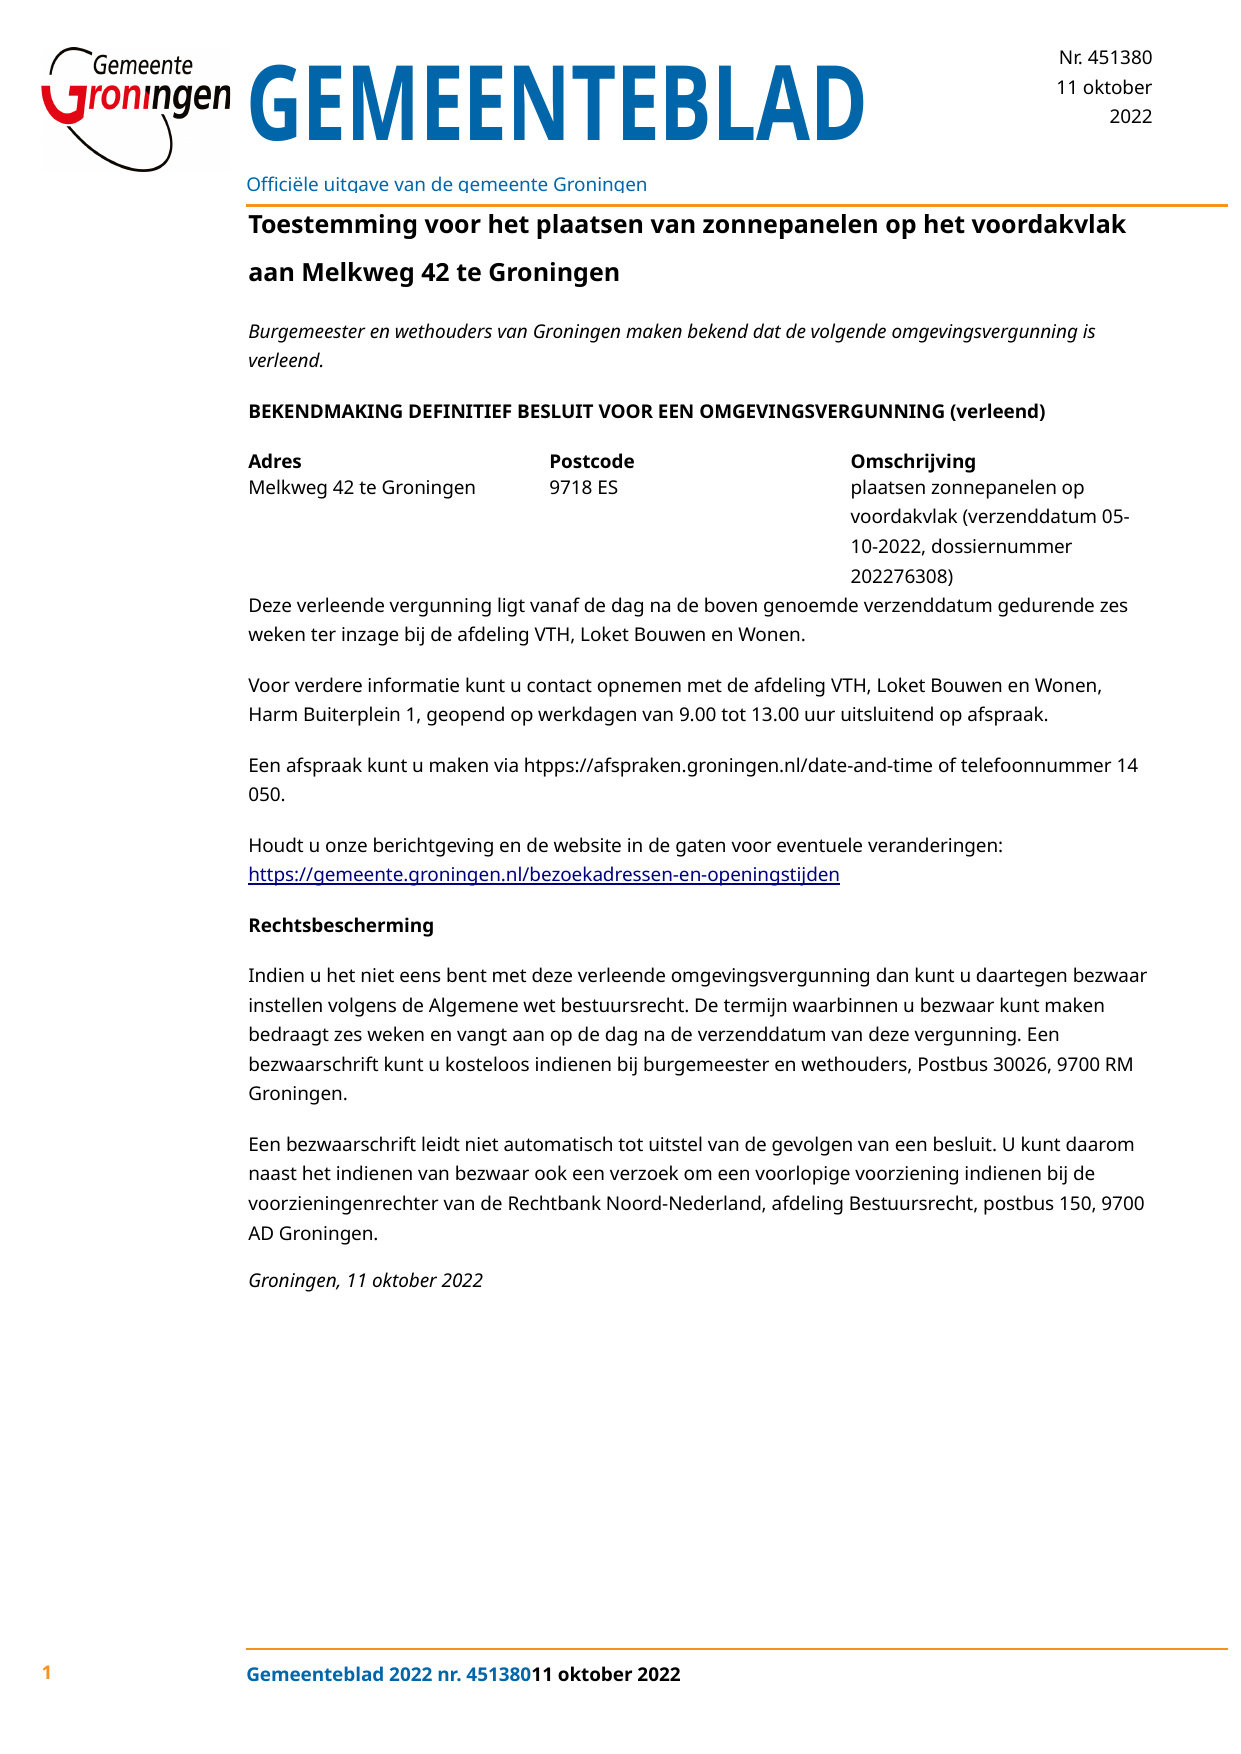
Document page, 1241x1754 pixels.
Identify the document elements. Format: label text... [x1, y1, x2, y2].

table_header Postcode [549, 449, 850, 474]
picture [41, 47, 231, 172]
text Voor verdere informatie kunt u contact opnemen met de afdeling VTH, Loket Bouwen en Wonen, Harm Buiterplein 1, geopend op werkdagen van 9.00 tot 13.00 uur uitsluitend op afspraak. [248, 672, 1152, 727]
text Houdt u onze berichtgeving en de website in de gaten voor eventuele veranderingen: https://gemeente.groningen.nl/bezoekadressen-en-openingstijden [248, 832, 1152, 887]
text Een afspraak kunt u maken via htpps://afspraken.groningen.nl/date-and-time of telefoonnummer 14 050. [248, 752, 1152, 807]
text Indien u het niet eens bent met deze verleende omgevingsvergunning dan kunt u daartegen bezwaar instellen volgens de Algemene wet bestuursrecht. De termijn waarbinnen u bezwaar kunt maken bedraagt zes weken en vangt aan op de dag na de verzenddatum van deze vergunning. Een bezwaarschrift kunt u kosteloos indienen bij burgemeester en wethouders, Postbus 30026, 9700 RM Groningen. [248, 962, 1152, 1106]
text Deze verleende vergunning ligt vanaf de dag na de boven genoemde verzenddatum gedurende zes weken ter inzage bij de afdeling VTH, Loket Bouwen en Wonen. [248, 592, 1152, 647]
table_header Adres [248, 449, 549, 474]
table_header Omschrijving [850, 449, 1152, 474]
table_cell 9718 ES [549, 474, 850, 589]
table_cell Melkweg 42 te Groningen [248, 474, 549, 589]
text BEKENDMAKING DEFINITIEF BESLUIT VOOR EEN OMGEVINGSVERGUNNING (verleend) [248, 398, 1152, 424]
text Groningen, 11 oktober 2022 [248, 1268, 1152, 1293]
text Burgemeester en wethouders van Groningen maken bekend dat de volgende omgevingsvergunning is verleend. [248, 318, 1152, 373]
text Rechtsbescherming [248, 912, 1152, 938]
text Een bezwaarschrift leidt niet automatisch tot uitstel van de gevolgen van een besluit. U kunt daarom naast het indienen van bezwaar ook een verzoek om een voorlopige voorziening indienen bij de voorzieningenrechter van de Rechtbank Noord-Nederland, afdeling Bestuursrecht, postbus 150, 9700 AD Groningen. [248, 1131, 1152, 1246]
text Toestemming voor het plaatsen van zonnepanelen op het voordakvlak aan Melkweg 42 te Groningen [248, 207, 1152, 288]
table_cell plaatsen zonnepanelen op voordakvlak (verzenddatum 05-10-2022, dossiernummer 202276308) [850, 474, 1152, 589]
